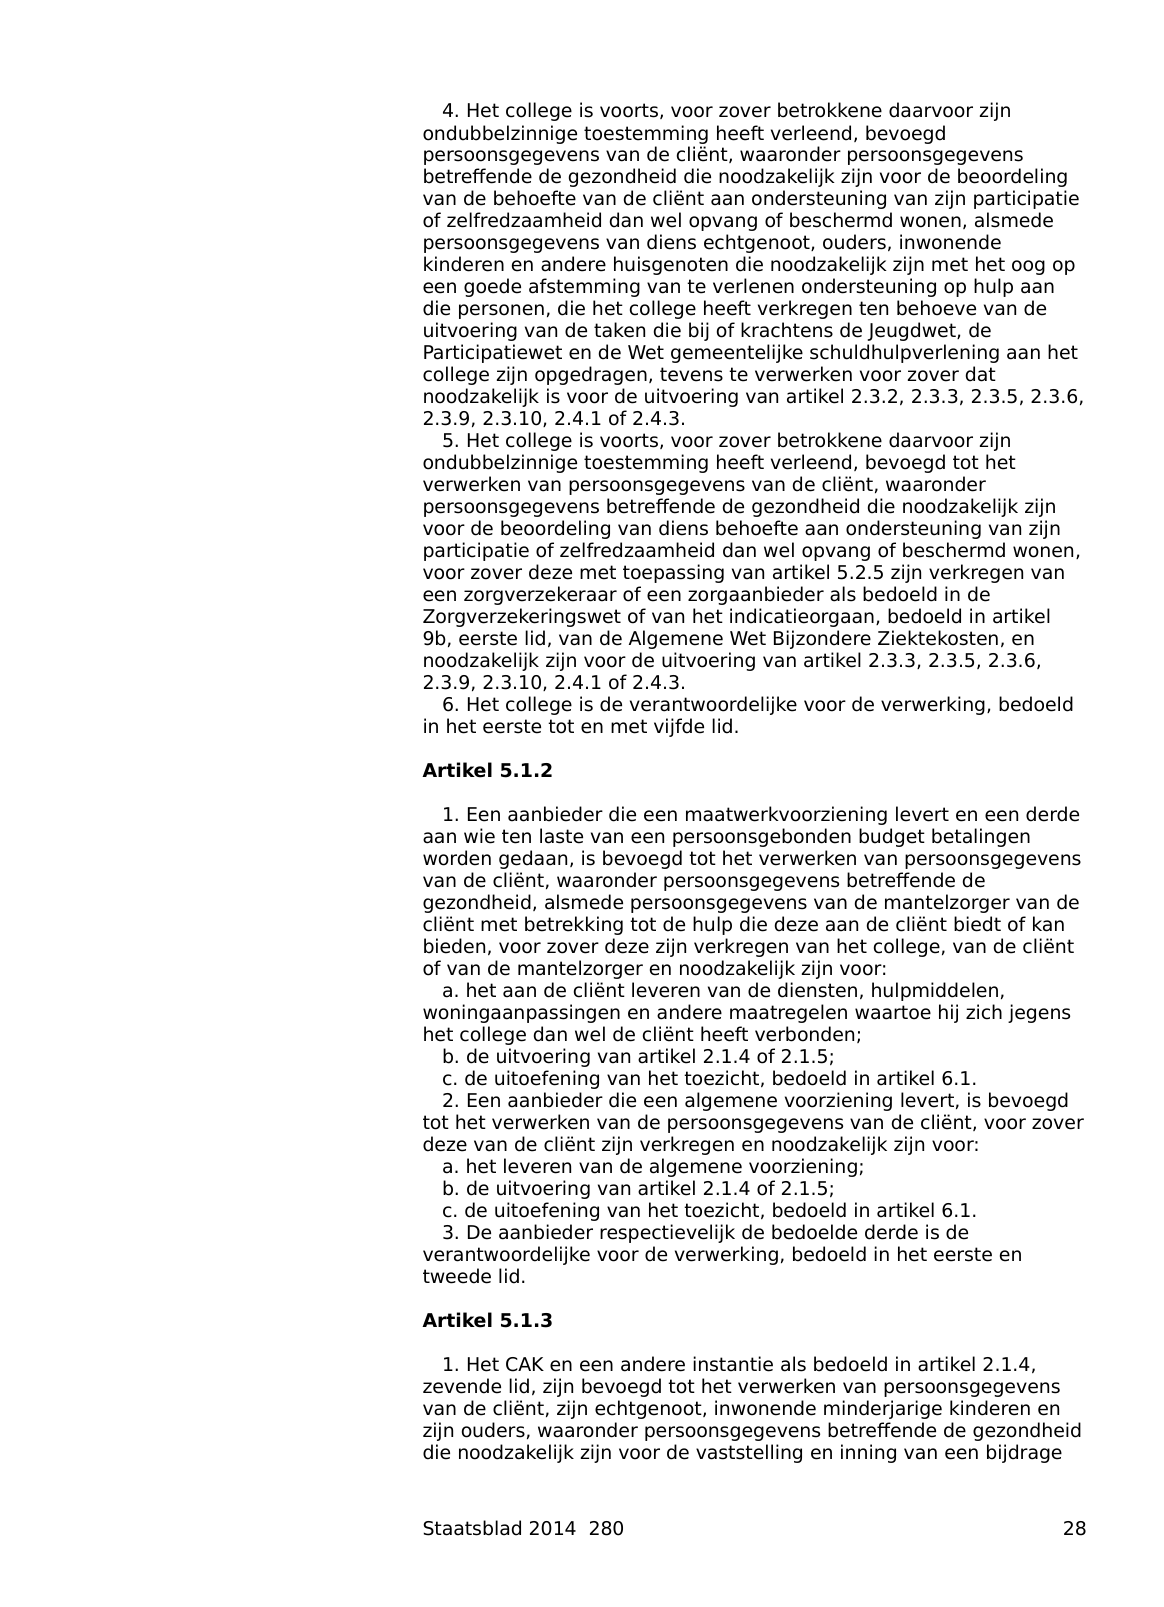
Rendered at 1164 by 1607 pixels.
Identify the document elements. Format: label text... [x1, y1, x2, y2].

text 1. Een aanbieder die een maatwerkvoorziening levert en een derde aan wie ten laste van een persoonsgebonden budget betalingen worden gedaan, is bevoegd tot het verwerken van persoonsgegevens van de cliënt, waaronder persoonsgegevens betreffende de gezondheid, alsmede persoonsgegevens van de mantelzorger van de cliënt met betrekking tot de hulp die deze aan de cliënt biedt of kan bieden, voor zover deze zijn verkregen van het college, van de cliënt of van de mantelzorger en noodzakelijk zijn voor: [422, 804, 1087, 980]
text 4. Het college is voorts, voor zover betrokkene daarvoor zijn ondubbelzinnige toestemming heeft verleend, bevoegd persoonsgegevens van de cliënt, waaronder persoonsgegevens betreffende de gezondheid die noodzakelijk zijn voor de beoordeling van de behoefte van de cliënt aan ondersteuning van zijn participatie of zelfredzaamheid dan wel opvang of beschermd wonen, alsmede persoonsgegevens van diens echtgenoot, ouders, inwonende kinderen en andere huisgenoten die noodzakelijk zijn met het oog op een goede afstemming van te verlenen ondersteuning op hulp aan die personen, die het college heeft verkregen ten behoeve van de uitvoering van de taken die bij of krachtens de Jeugdwet, de Participatiewet en de Wet gemeentelijke schuldhulpverlening aan het college zijn opgedragen, tevens te verwerken voor zover dat noodzakelijk is voor de uitvoering van artikel 2.3.2, 2.3.3, 2.3.5, 2.3.6, 2.3.9, 2.3.10, 2.4.1 of 2.4.3. [422, 100, 1087, 430]
text 5. Het college is voorts, voor zover betrokkene daarvoor zijn ondubbelzinnige toestemming heeft verleend, bevoegd tot het verwerken van persoonsgegevens van de cliënt, waaronder persoonsgegevens betreffende de gezondheid die noodzakelijk zijn voor de beoordeling van diens behoefte aan ondersteuning van zijn participatie of zelfredzaamheid dan wel opvang of beschermd wonen, voor zover deze met toepassing van artikel 5.2.5 zijn verkregen van een zorgverzekeraar of een zorgaanbieder als bedoeld in de Zorgverzekeringswet of van het indicatieorgaan, bedoeld in artikel 9b, eerste lid, van de Algemene Wet Bijzondere Ziektekosten, en noodzakelijk zijn voor de uitvoering van artikel 2.3.3, 2.3.5, 2.3.6, 2.3.9, 2.3.10, 2.4.1 of 2.4.3. [422, 430, 1087, 694]
text c. de uitoefening van het toezicht, bedoeld in artikel 6.1. [422, 1068, 1087, 1090]
text 1. Het CAK en een andere instantie als bedoeld in artikel 2.1.4, zevende lid, zijn bevoegd tot het verwerken van persoonsgegevens van de cliënt, zijn echtgenoot, inwonende minderjarige kinderen en zijn ouders, waaronder persoonsgegevens betreffende de gezondheid die noodzakelijk zijn voor de vaststelling en inning van een bijdrage [422, 1354, 1087, 1464]
text 2. Een aanbieder die een algemene voorziening levert, is bevoegd tot het verwerken van de persoonsgegevens van de cliënt, voor zover deze van de cliënt zijn verkregen en noodzakelijk zijn voor: [422, 1090, 1087, 1156]
text 6. Het college is de verantwoordelijke voor de verwerking, bedoeld in het eerste tot en met vijfde lid. [422, 694, 1087, 738]
text c. de uitoefening van het toezicht, bedoeld in artikel 6.1. [422, 1200, 1087, 1222]
subtitle Artikel 5.1.2 [422, 760, 1087, 782]
text b. de uitvoering van artikel 2.1.4 of 2.1.5; [422, 1046, 1087, 1068]
text b. de uitvoering van artikel 2.1.4 of 2.1.5; [422, 1178, 1087, 1200]
text a. het leveren van de algemene voorziening; [422, 1156, 1087, 1178]
text a. het aan de cliënt leveren van de diensten, hulpmiddelen, woningaanpassingen en andere maatregelen waartoe hij zich jegens het college dan wel de cliënt heeft verbonden; [422, 980, 1087, 1046]
text 3. De aanbieder respectievelijk de bedoelde derde is de verantwoordelijke voor de verwerking, bedoeld in het eerste en tweede lid. [422, 1222, 1087, 1288]
subtitle Artikel 5.1.3 [422, 1310, 1087, 1332]
